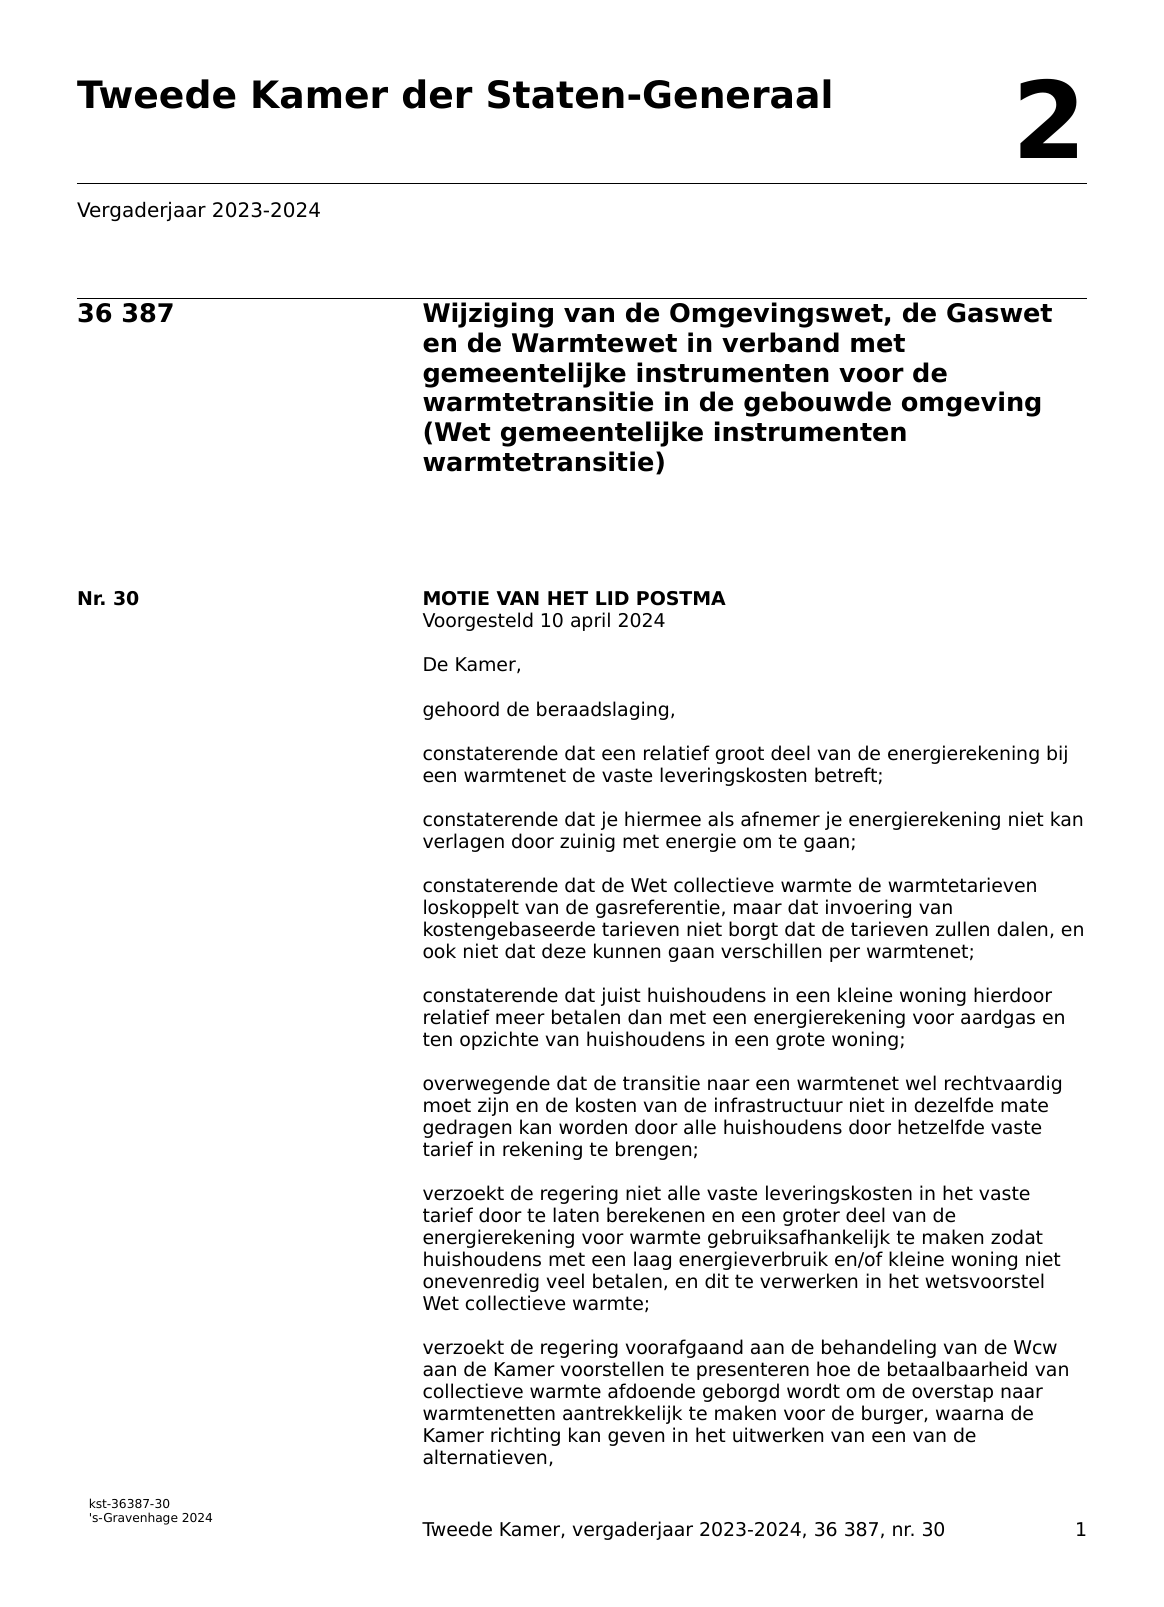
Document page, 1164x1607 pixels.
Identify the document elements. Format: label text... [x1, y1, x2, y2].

text constaterende dat juist huishoudens in een kleine woning hierdoor relatief meer betalen dan met een energierekening voor aardgas en ten opzichte van huishoudens in een grote woning; [422, 985, 1087, 1051]
table_header 2 [886, 59, 1087, 183]
text De Kamer, [422, 654, 1087, 676]
table_header Tweede Kamer der Staten-Generaal [77, 59, 886, 183]
text verzoekt de regering niet alle vaste leveringskosten in het vaste tarief door te laten berekenen en een groter deel van de energierekening voor warmte gebruiksafhankelijk te maken zodat huishoudens met een laag energieverbruik en/of kleine woning niet onevenredig veel betalen, en dit te verwerken in het wetsvoorstel Wet collectieve warmte; [422, 1183, 1087, 1315]
text constaterende dat een relatief groot deel van de energierekening bij een warmtenet de vaste leveringskosten betreft; [422, 743, 1087, 787]
text kst-36387-30 [88, 1497, 323, 1511]
text constaterende dat de Wet collectieve warmte de warmtetarieven loskoppelt van de gasreferentie, maar dat invoering van kostengebaseerde tarieven niet borgt dat de tarieven zullen dalen, en ook niet dat deze kunnen gaan verschillen per warmtenet; [422, 875, 1087, 963]
text constaterende dat je hiermee als afnemer je energierekening niet kan verlagen door zuinig met energie om te gaan; [422, 809, 1087, 853]
text overwegende dat de transitie naar een warmtenet wel rechtvaardig moet zijn en de kosten van de infrastructuur niet in dezelfde mate gedragen kan worden door alle huishoudens door hetzelfde vaste tarief in rekening te brengen; [422, 1073, 1087, 1161]
text gehoord de beraadslaging, [422, 698, 1087, 720]
text 's-Gravenhage 2024 [88, 1511, 323, 1525]
table_cell Vergaderjaar 2023-2024 [77, 184, 1087, 298]
subtitle Nr. 30 MOTIE VAN HET LID POSTMA [77, 588, 1087, 610]
text Voorgesteld 10 april 2024 [422, 610, 1087, 632]
subtitle 36 387 Wijziging van de Omgevingswet, de Gaswet en de Warmtewet in verband met gemeentelijke instrumenten voor de warmtetransitie in de gebouwde omgeving (Wet gemeentelijke instrumenten warmtetransitie) [77, 299, 1087, 477]
text verzoekt de regering voorafgaand aan de behandeling van de Wcw aan de Kamer voorstellen te presenteren hoe de betaalbaarheid van collectieve warmte afdoende geborgd wordt om de overstap naar warmtenetten aantrekkelijk te maken voor de burger, waarna de Kamer richting kan geven in het uitwerken van een van de alternatieven, [422, 1337, 1087, 1469]
